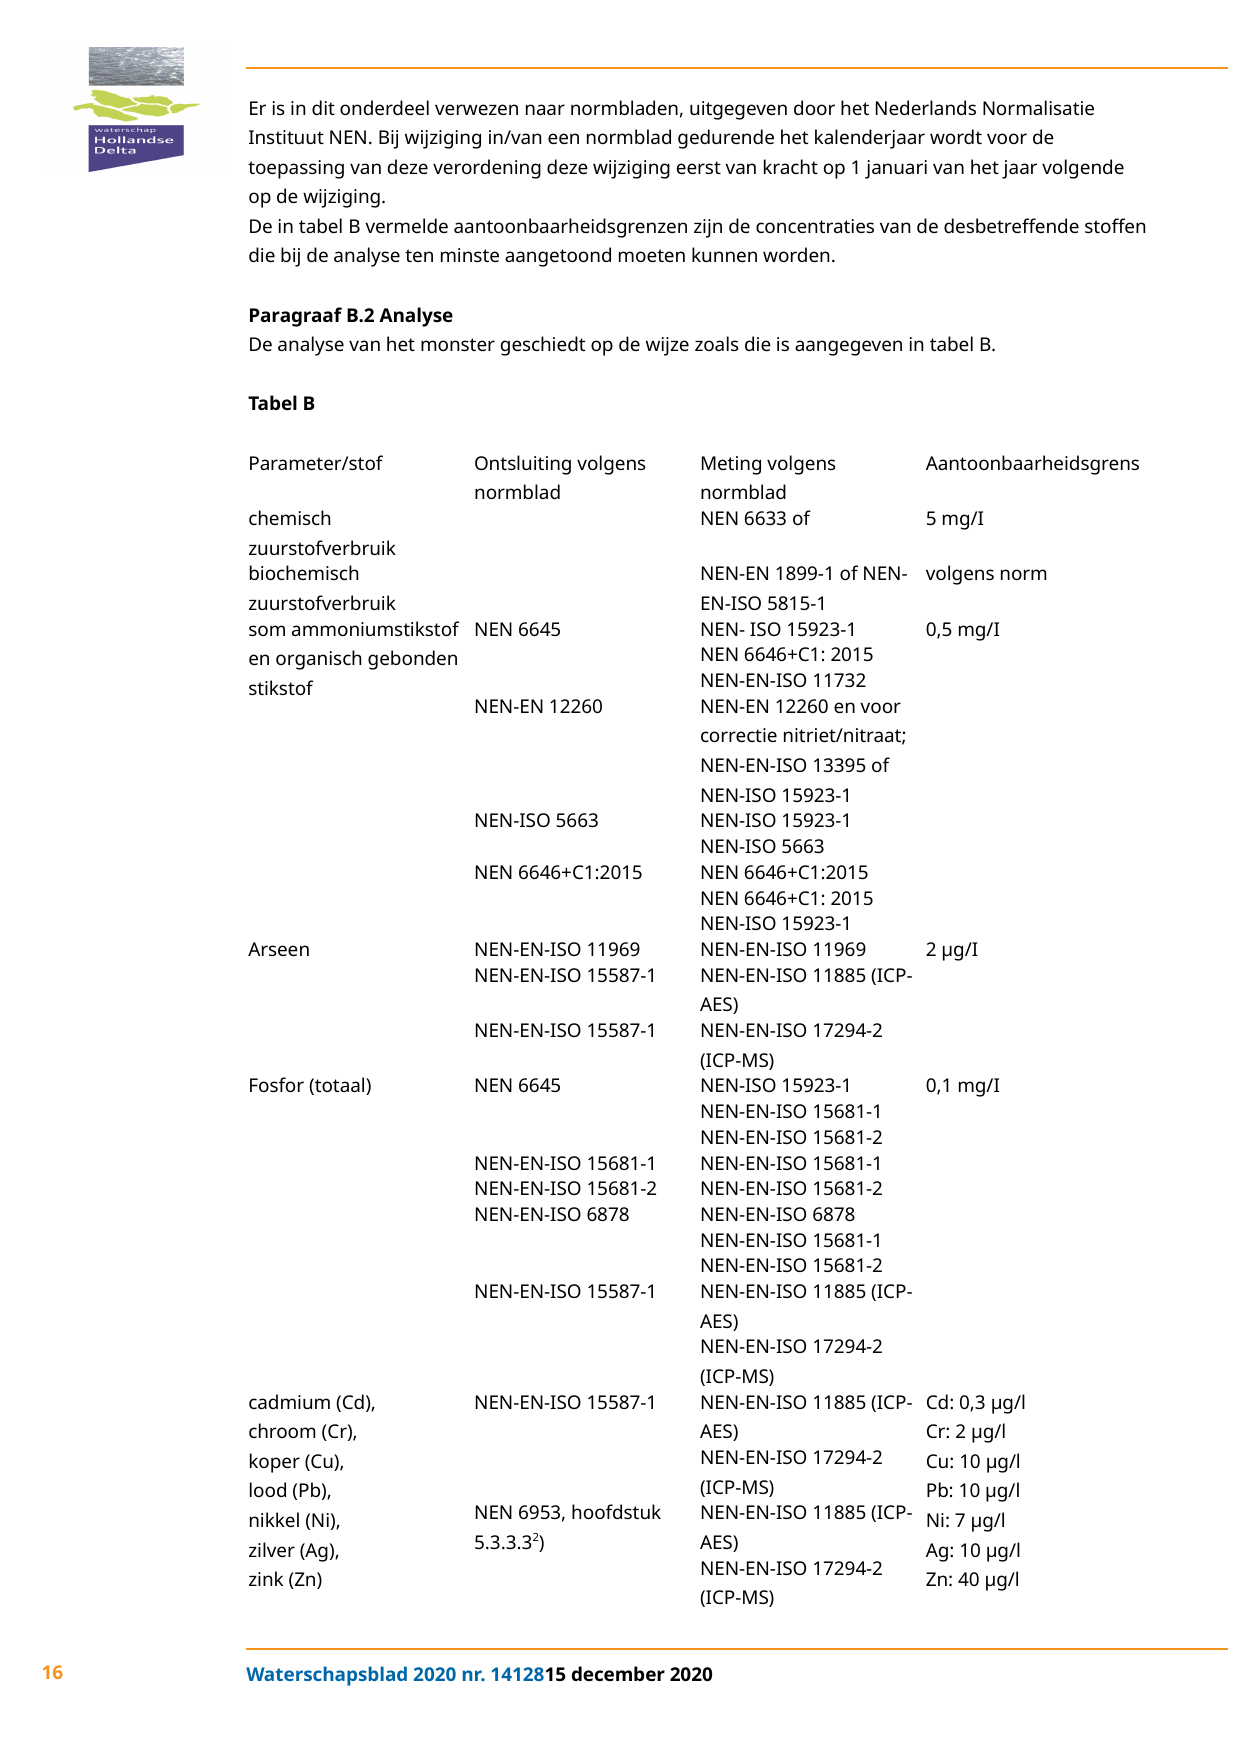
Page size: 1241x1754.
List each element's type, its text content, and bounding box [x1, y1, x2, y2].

table_cell NEN-EN-ISO 15587-1 [474, 1389, 700, 1499]
table_cell NEN-EN-ISO 6878 [474, 1201, 700, 1278]
table_header Parameter/stof [248, 450, 474, 505]
table_cell NEN-EN-ISO 11885 (ICP-AES) [700, 1500, 926, 1555]
table_cell NEN-EN-ISO 11969 [700, 936, 926, 962]
table_cell Cd: 0,3 µg/l Cr: 2 µg/l Cu: 10 µg/l Pb: 10 µg/l Ni: 7 µg/l Ag: 10 µg/l Zn: 40 µg/l [926, 1389, 1152, 1610]
picture [41, 47, 231, 172]
table_cell 5 mg/I [926, 505, 1152, 561]
table_cell Arseen [248, 936, 474, 1072]
table_cell NEN-EN-ISO 11885 (ICP-AES) [700, 1389, 926, 1444]
table_cell NEN 6646+C1:2015 [474, 859, 700, 936]
table_cell NEN- ISO 15923-1 [700, 616, 926, 642]
table_cell NEN-EN 1899-1 of NEN-EN-ISO 5815-1 [700, 561, 926, 616]
table_cell Fosfor (totaal) [248, 1073, 474, 1389]
text De analyse van het monster geschiedt op de wijze zoals die is aangegeven in tabel B. [248, 331, 1152, 357]
table_cell NEN-EN-ISO 15681-2 [700, 1175, 926, 1201]
table_cell NEN-EN-ISO 11885 (ICP-AES) [700, 1278, 926, 1334]
table_header Ontsluiting volgens normblad [474, 450, 700, 505]
table_cell 2 µg/I [926, 936, 1152, 1072]
table_cell NEN-ISO 15923-1 [700, 910, 926, 936]
table_cell NEN-EN-ISO 15681-1 [700, 1150, 926, 1175]
table_cell NEN-ISO 15923-1 [700, 1073, 926, 1098]
table_cell NEN-EN-ISO 15681-2 [700, 1253, 926, 1278]
table_cell NEN-EN-ISO 17294-2 (ICP-MS) [700, 1334, 926, 1389]
table_cell [474, 505, 700, 561]
text Paragraaf B.2 Analyse [248, 302, 1152, 328]
table_cell cadmium (Cd), chroom (Cr), koper (Cu), lood (Pb), nikkel (Ni), zilver (Ag), zink (Zn) [248, 1389, 474, 1610]
text De in tabel B vermelde aantoonbaarheidsgrenzen zijn de concentraties van de desbetreffende stoffen die bij de analyse ten minste aangetoond moeten kunnen worden. [248, 213, 1152, 268]
table_cell NEN-EN-ISO 15587-1 [474, 1017, 700, 1072]
table_cell NEN-EN 12260 [474, 693, 700, 807]
table_cell 0,5 mg/I [926, 616, 1152, 936]
table_cell NEN-EN-ISO 6878 [700, 1201, 926, 1227]
table_cell NEN 6646+C1: 2015 [700, 642, 926, 667]
text Tabel B [248, 391, 1152, 416]
table_cell NEN-EN-ISO 15681-2 [700, 1124, 926, 1150]
table_cell chemisch zuurstofverbruik [248, 505, 474, 561]
table_cell som ammoniumstikstof en organisch gebonden stikstof [248, 616, 474, 936]
table_cell NEN 6645 [474, 616, 700, 693]
table_header Aantoonbaarheidsgrens [926, 450, 1152, 505]
table_cell NEN-EN-ISO 11732 [700, 667, 926, 693]
table_cell NEN-ISO 5663 [700, 833, 926, 859]
table_cell NEN-EN-ISO 15681-1 [474, 1150, 700, 1175]
table_cell NEN-EN-ISO 17294-2 (ICP-MS) [700, 1017, 926, 1072]
table_cell NEN-EN-ISO 11969 [474, 936, 700, 962]
table_cell NEN-EN-ISO 15681-2 [474, 1175, 700, 1201]
table_cell 0,1 mg/I [926, 1073, 1152, 1389]
table_cell NEN-ISO 15923-1 [700, 808, 926, 833]
table_cell NEN 6953, hoofdstuk 5.3.3.32) [474, 1500, 700, 1610]
table_cell NEN-EN-ISO 15587-1 [474, 1278, 700, 1389]
table_cell NEN-EN-ISO 17294-2 (ICP-MS) [700, 1444, 926, 1499]
table_cell NEN-EN-ISO 11885 (ICP-AES) [700, 962, 926, 1017]
table_cell [474, 561, 700, 616]
table_cell NEN 6646+C1:2015 [700, 859, 926, 885]
table_cell NEN 6646+C1: 2015 [700, 885, 926, 910]
table_cell NEN 6633 of [700, 505, 926, 561]
table_cell NEN-EN 12260 en voor correctie nitriet/nitraat; NEN-EN-ISO 13395 of NEN-ISO 15923-1 [700, 693, 926, 807]
table_cell NEN-EN-ISO 15587-1 [474, 962, 700, 1017]
text Er is in dit onderdeel verwezen naar normbladen, uitgegeven door het Nederlands Normalisatie Instituut NEN. Bij wijziging in/van een normblad gedurende het kalenderjaar wordt voor de toepassing van deze verordening deze wijziging eerst van kracht op 1 januari van het jaar volgende op de wijziging. [248, 95, 1152, 209]
table_cell NEN 6645 [474, 1073, 700, 1150]
table_cell biochemisch zuurstofverbruik [248, 561, 474, 616]
table_cell volgens norm [926, 561, 1152, 616]
table_cell NEN-EN-ISO 17294-2 (ICP-MS) [700, 1555, 926, 1610]
table_cell NEN-EN-ISO 15681-1 [700, 1227, 926, 1253]
table_cell NEN-EN-ISO 15681-1 [700, 1098, 926, 1124]
table_header Meting volgens normblad [700, 450, 926, 505]
table_cell NEN-ISO 5663 [474, 808, 700, 859]
